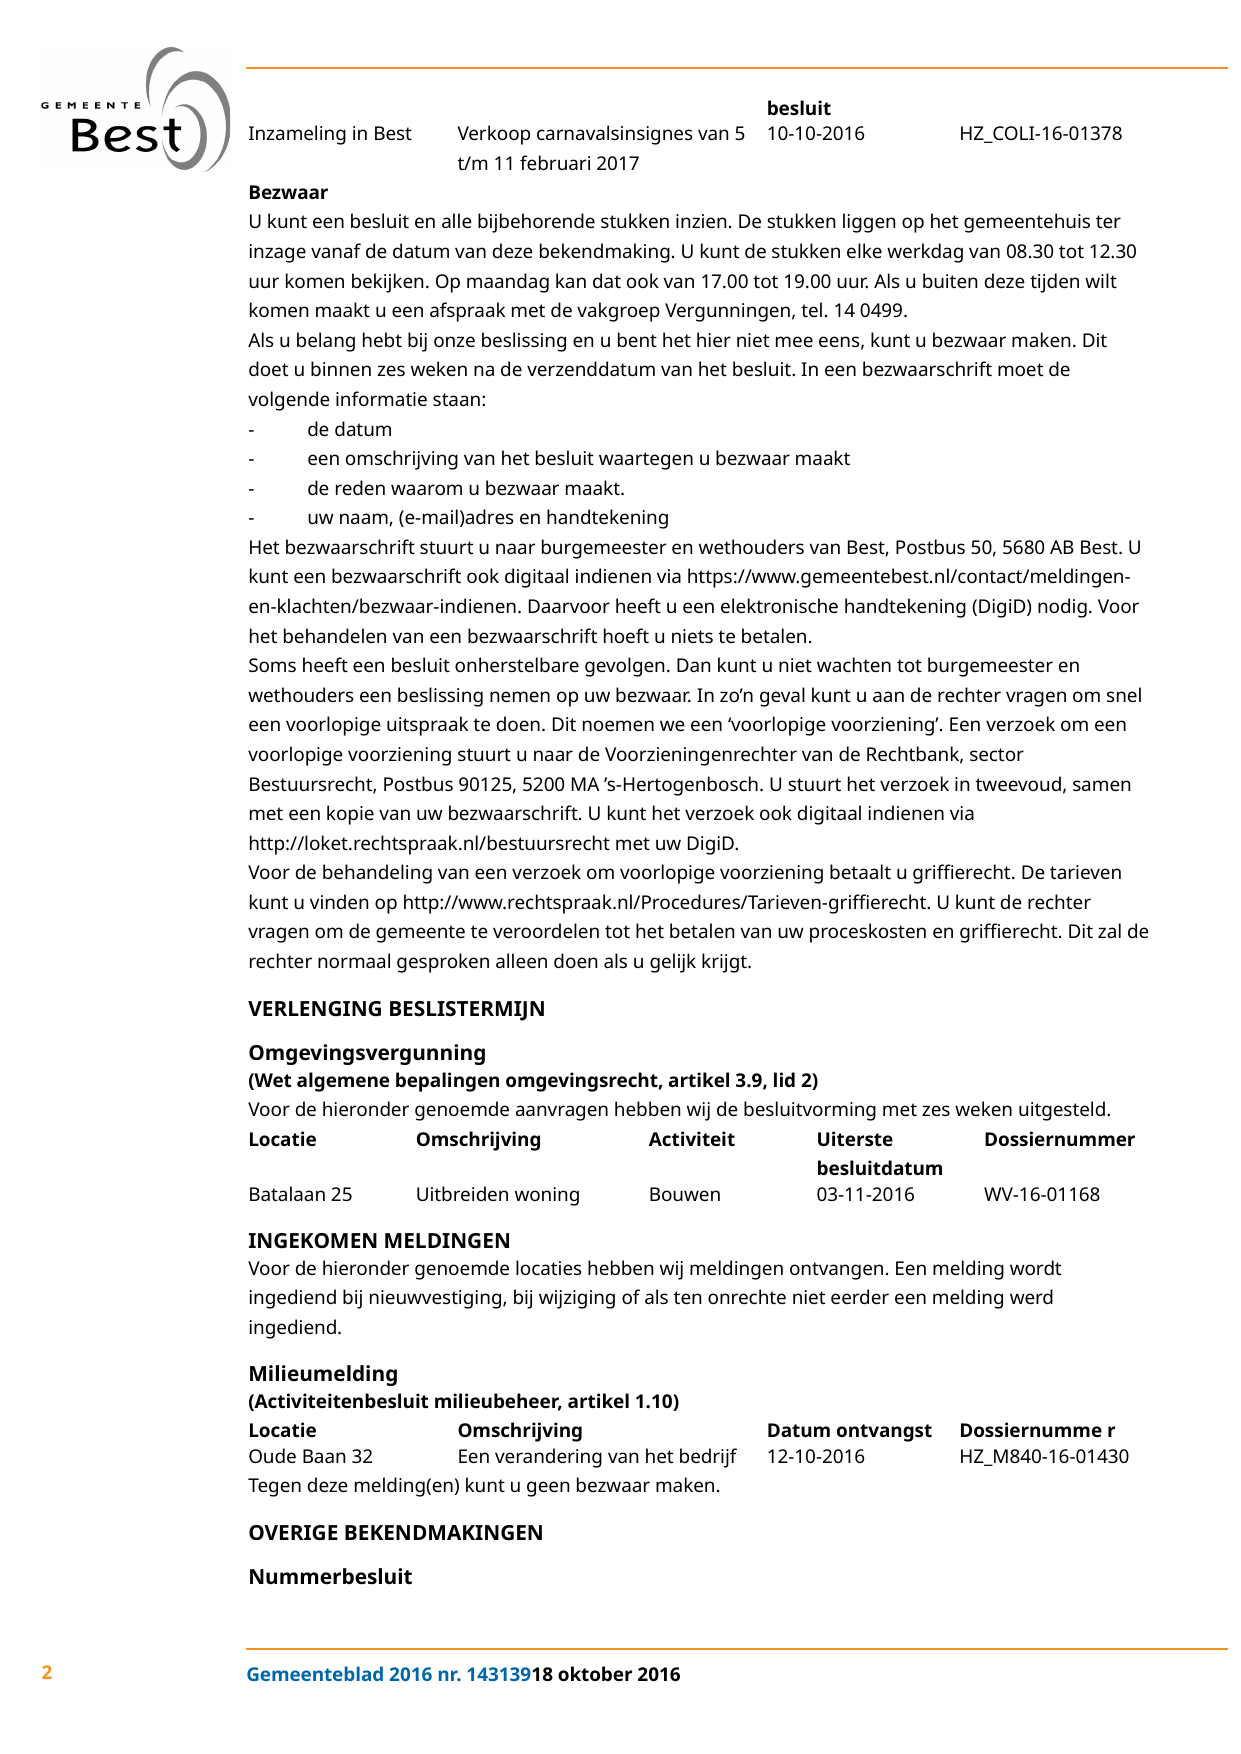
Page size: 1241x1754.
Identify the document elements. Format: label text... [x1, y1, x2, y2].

table_cell Inzameling in Best [248, 121, 457, 176]
text Bezwaar [248, 179, 1152, 205]
text INGEKOMEN MELDINGEN [248, 1226, 1152, 1255]
table_header Uiterste besluitdatum [816, 1126, 984, 1181]
text VERLENGING BESLISTERMIJN [248, 994, 1152, 1022]
text (Activiteitenbesluit milieubeheer, artikel 1.10) [248, 1388, 1152, 1414]
text Voor de hieronder genoemde aanvragen hebben wij de besluitvorming met zes weken uitgesteld. [248, 1096, 1152, 1122]
table_header Omschrijving [457, 1418, 767, 1443]
table_header [959, 95, 1152, 121]
text Het bezwaarschrift stuurt u naar burgemeester en wethouders van Best, Postbus 50, 5680 AB Best. U kunt een bezwaarschrift ook digitaal indienen via https://www.gemeentebest.nl/contact/meldingen-en-klachten/bezwaar-indienen. Daarvoor heeft u een elektronische handtekening (DigiD) nodig. Voor het behandelen van een bezwaarschrift hoeft u niets te betalen. [248, 534, 1152, 648]
text Als u belang hebt bij onze beslissing en u bent het hier niet mee eens, kunt u bezwaar maken. Dit doet u binnen zes weken na de verzenddatum van het besluit. In een bezwaarschrift moet de volgende informatie staan: [248, 327, 1152, 412]
table_header Dossiernumme r [959, 1418, 1152, 1443]
list uw naam, (e-mail)adres en handtekening [248, 504, 1152, 530]
text Nummerbesluit [248, 1562, 1152, 1591]
text (Wet algemene bepalingen omgevingsrecht, artikel 3.9, lid 2) [248, 1067, 1152, 1092]
text Voor de behandeling van een verzoek om voorlopige voorziening betaalt u griffierecht. De tarieven kunt u vinden op http://www.rechtspraak.nl/Procedures/Tarieven-griffierecht. U kunt de rechter vragen om de gemeente te veroordelen tot het betalen van uw proceskosten en griffierecht. Dit zal de rechter normaal gesproken alleen doen als u gelijk krijgt. [248, 859, 1152, 974]
text Soms heeft een besluit onherstelbare gevolgen. Dan kunt u niet wachten tot burgemeester en wethouders een beslissing nemen op uw bezwaar. In zo’n geval kunt u aan de rechter vragen om snel een voorlopige uitspraak te doen. Dit noemen we een ‘voorlopige voorziening’. Een verzoek om een voorlopige voorziening stuurt u naar de Voorzieningenrechter van de Rechtbank, sector Bestuursrecht, Postbus 90125, 5200 MA ’s-Hertogenbosch. U stuurt het verzoek in tweevoud, samen met een kopie van uw bezwaarschrift. U kunt het verzoek ook digitaal indienen via http://loket.rechtspraak.nl/bestuursrecht met uw DigiD. [248, 652, 1152, 856]
table_cell 03-11-2016 [816, 1181, 984, 1207]
text OVERIGE BEKENDMAKINGEN [248, 1518, 1152, 1546]
table_header Datum ontvangst [767, 1418, 959, 1443]
list de datum [248, 416, 1152, 441]
table_cell Uitbreiden woning [416, 1181, 649, 1207]
table_cell Batalaan 25 [248, 1181, 416, 1207]
list de reden waarom u bezwaar maakt. [248, 475, 1152, 501]
text U kunt een besluit en alle bijbehorende stukken inzien. De stukken liggen op het gemeentehuis ter inzage vanaf de datum van deze bekendmaking. U kunt de stukken elke werkdag van 08.30 tot 12.30 uur komen bekijken. Op maandag kan dat ook van 17.00 tot 19.00 uur. Als u buiten deze tijden wilt komen maakt u een afspraak met de vakgroep Vergunningen, tel. 14 0499. [248, 209, 1152, 323]
table_cell Bouwen [649, 1181, 816, 1207]
table_cell Een verandering van het bedrijf [457, 1444, 767, 1469]
table_header Locatie [248, 1418, 457, 1443]
table_cell Oude Baan 32 [248, 1444, 457, 1469]
text Voor de hieronder genoemde locaties hebben wij meldingen ontvangen. Een melding wordt ingediend bij nieuwvestiging, bij wijziging of als ten onrechte niet eerder een melding werd ingediend. [248, 1255, 1152, 1340]
table_cell 12-10-2016 [767, 1444, 959, 1469]
table_header Locatie [248, 1126, 416, 1181]
text Omgevingsvergunning [248, 1038, 1152, 1067]
table_cell Verkoop carnavalsinsignes van 5 t/m 11 februari 2017 [457, 121, 767, 176]
table_header Omschrijving [416, 1126, 649, 1181]
text Tegen deze melding(en) kunt u geen bezwaar maken. [248, 1472, 1152, 1498]
table_header Activiteit [649, 1126, 816, 1181]
table_cell HZ_COLI-16-01378 [959, 121, 1152, 176]
table_cell 10-10-2016 [767, 121, 959, 176]
table_header [248, 95, 457, 121]
table_cell HZ_M840-16-01430 [959, 1444, 1152, 1469]
table_header Dossiernummer [984, 1126, 1152, 1181]
table_header besluit [767, 95, 959, 121]
text Milieumelding [248, 1359, 1152, 1388]
table_cell WV-16-01168 [984, 1181, 1152, 1207]
list een omschrijving van het besluit waartegen u bezwaar maakt [248, 445, 1152, 471]
picture [41, 47, 231, 172]
table_header [457, 95, 767, 121]
